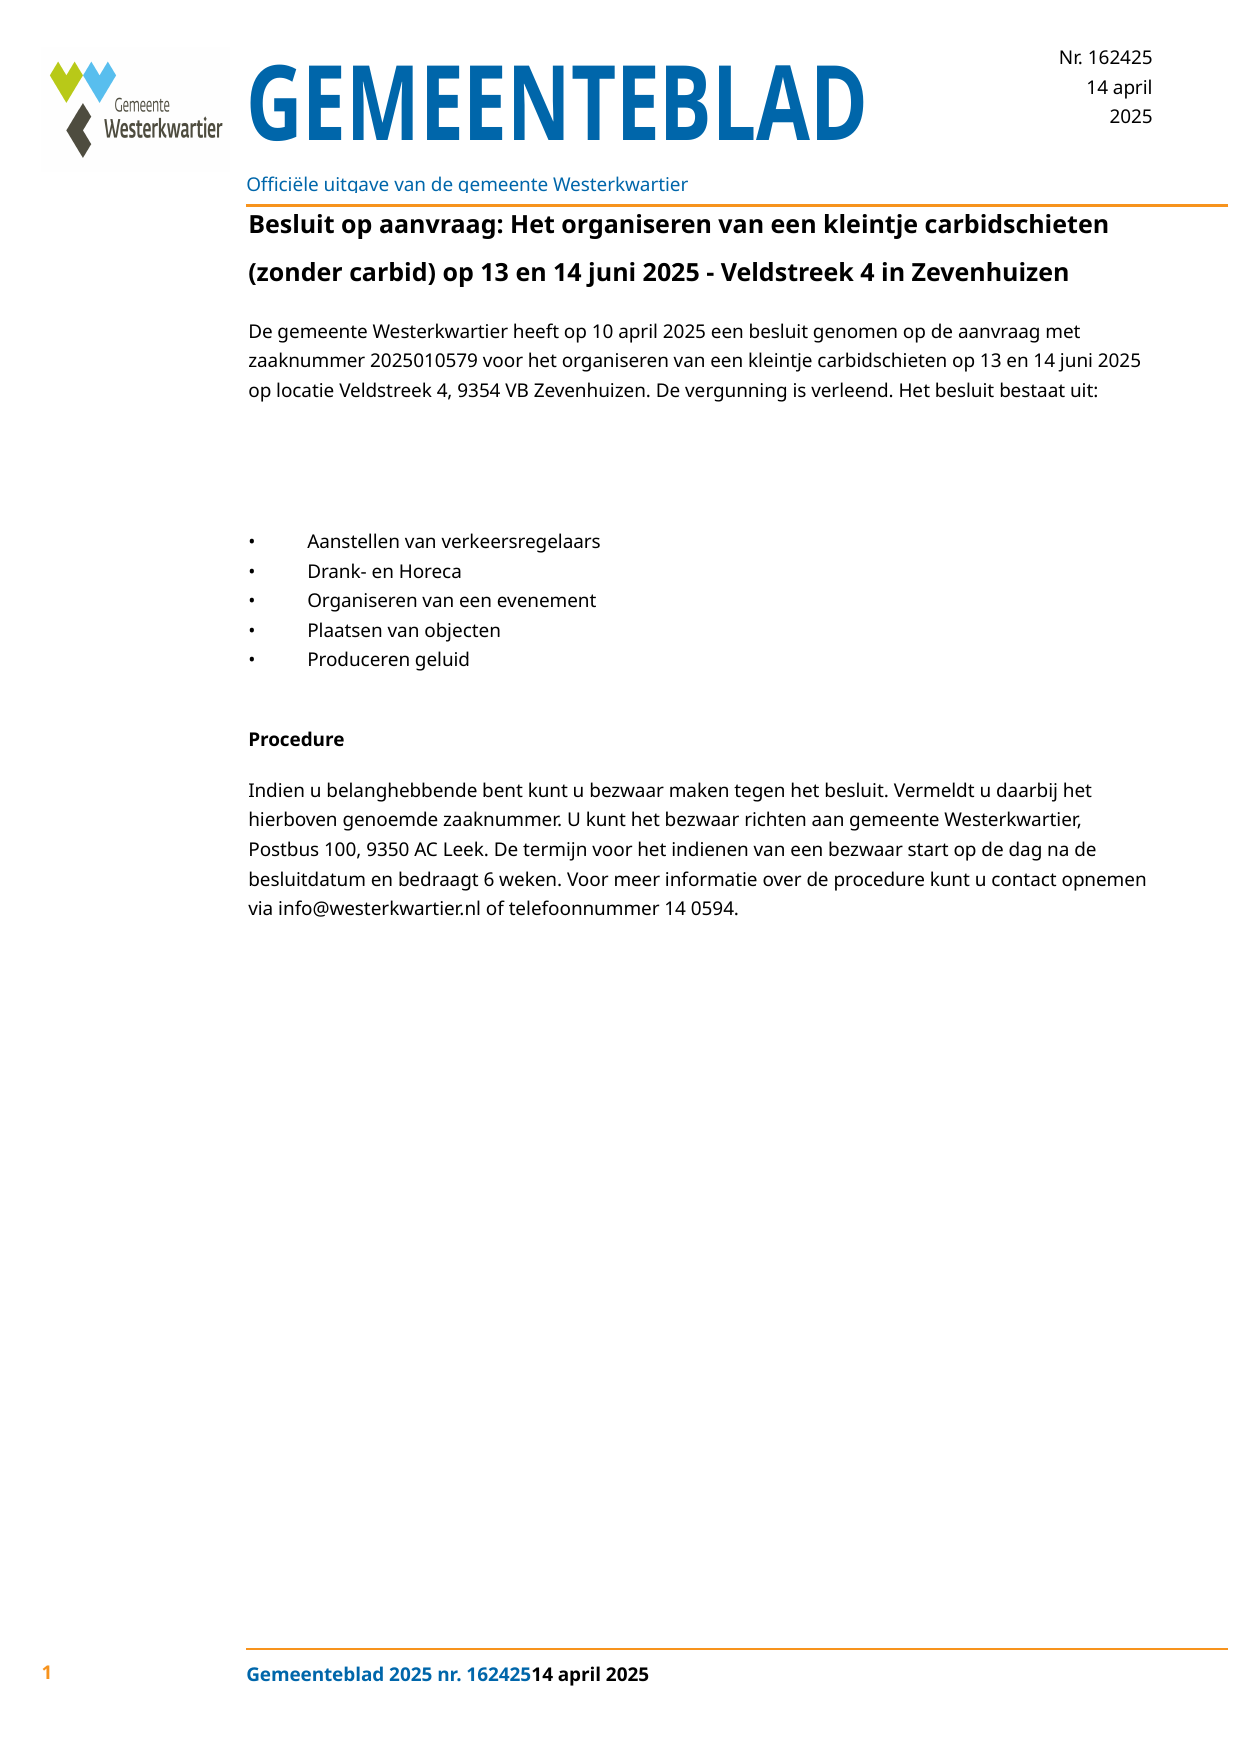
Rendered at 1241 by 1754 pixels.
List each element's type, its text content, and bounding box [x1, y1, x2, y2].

text Indien u belanghebbende bent kunt u bezwaar maken tegen het besluit. Vermeldt u daarbij het hierboven genoemde zaaknummer. U kunt het bezwaar richten aan gemeente Westerkwartier, Postbus 100, 9350 AC Leek. De termijn voor het indienen van een bezwaar start op de dag na de besluitdatum en bedraagt 6 weken. Voor meer informatie over de procedure kunt u contact opnemen via info@westerkwartier.nl of telefoonnummer 14 0594. [248, 777, 1152, 921]
list Plaatsen van objecten [248, 617, 1152, 643]
list Produceren geluid [248, 647, 1152, 672]
text Procedure [248, 727, 1152, 752]
list Aanstellen van verkeersregelaars [248, 528, 1152, 554]
text Besluit op aanvraag: Het organiseren van een kleintje carbidschieten (zonder carbid) op 13 en 14 juni 2025 - Veldstreek 4 in Zevenhuizen [248, 207, 1152, 288]
list Drank- en Horeca [248, 558, 1152, 584]
picture [41, 47, 231, 172]
list Organiseren van een evenement [248, 587, 1152, 613]
text De gemeente Westerkwartier heeft op 10 april 2025 een besluit genomen op de aanvraag met zaaknummer 2025010579 voor het organiseren van een kleintje carbidschieten op 13 en 14 juni 2025 op locatie Veldstreek 4, 9354 VB Zevenhuizen. De vergunning is verleend. Het besluit bestaat uit: [248, 318, 1152, 403]
